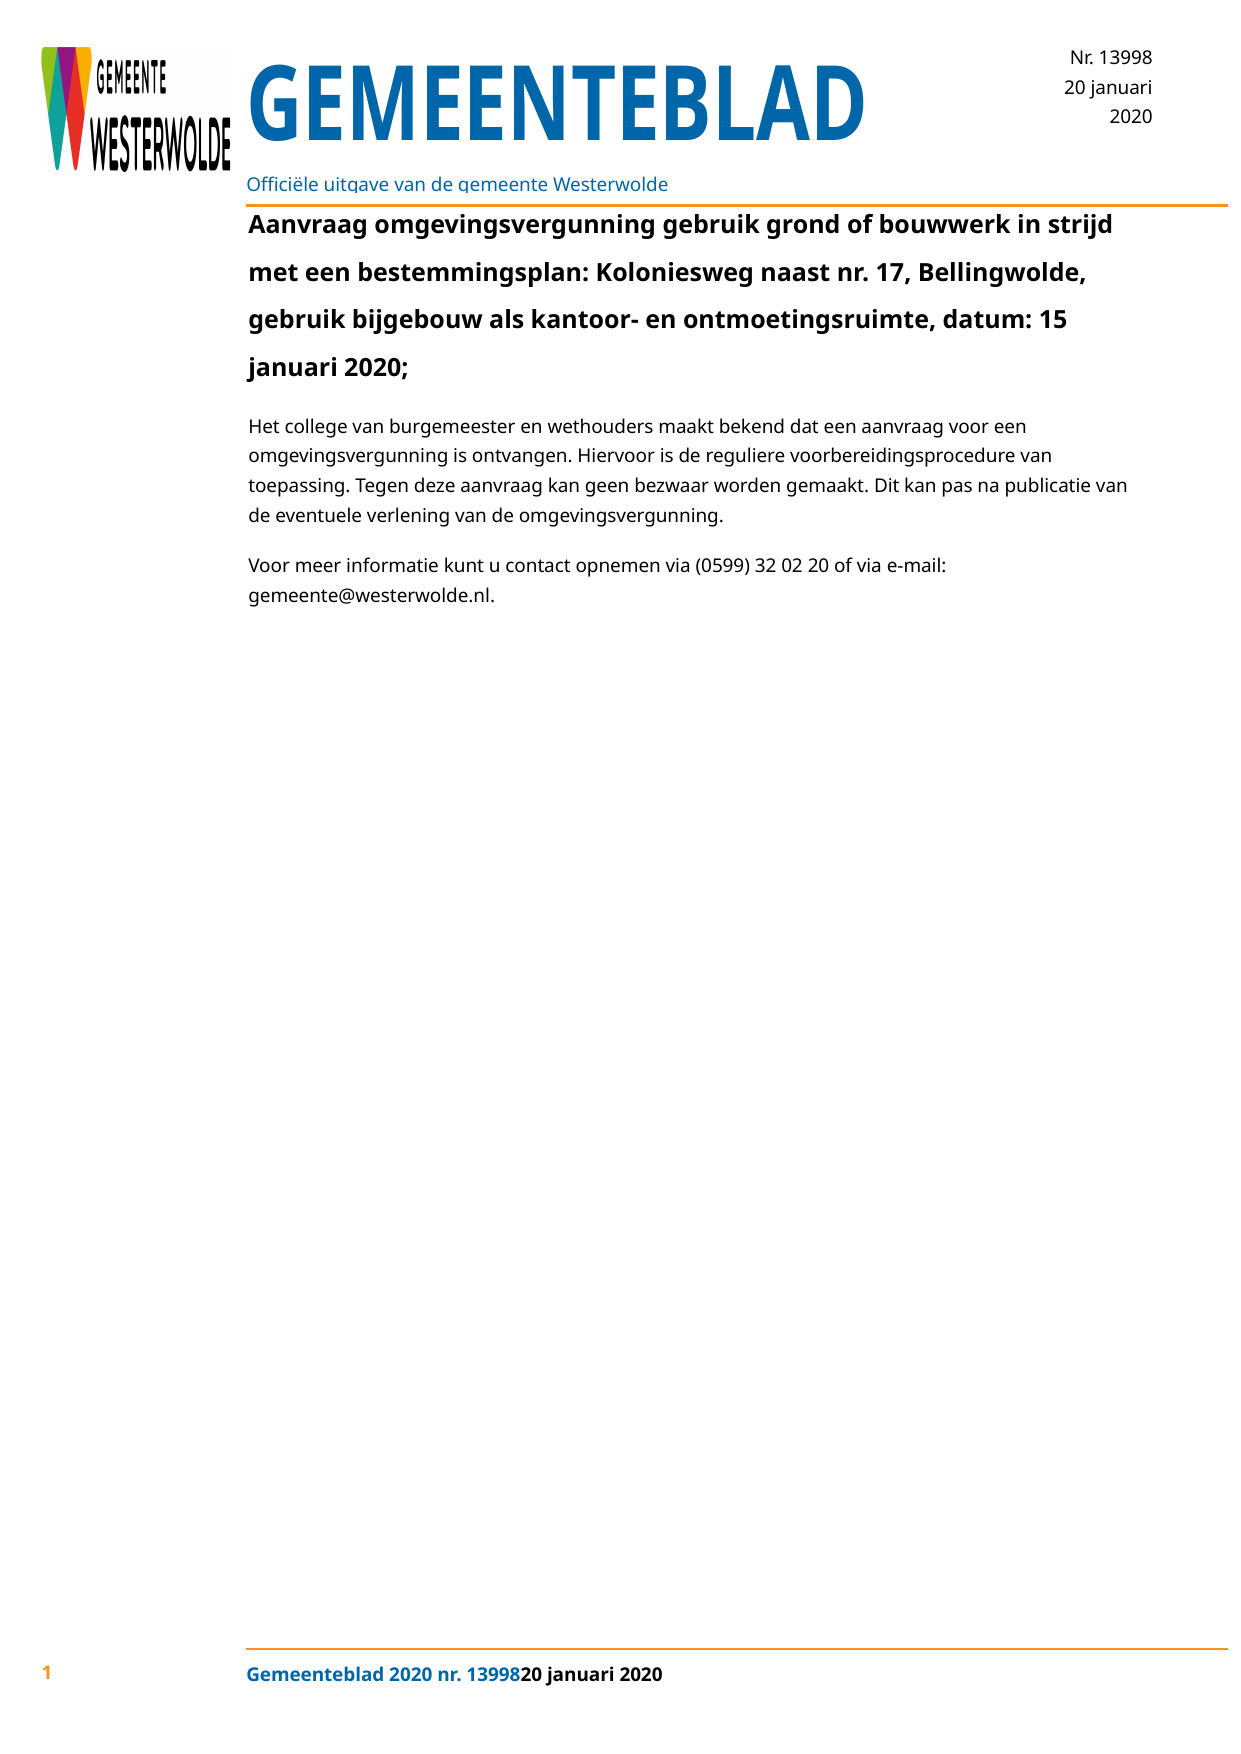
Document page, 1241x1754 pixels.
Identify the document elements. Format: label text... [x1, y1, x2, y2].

picture [41, 47, 231, 172]
text Aanvraag omgevingsvergunning gebruik grond of bouwwerk in strijd met een bestemmingsplan: Koloniesweg naast nr. 17, Bellingwolde, gebruik bijgebouw als kantoor- en ontmoetingsruimte, datum: 15 januari 2020; [248, 207, 1152, 384]
text Voor meer informatie kunt u contact opnemen via (0599) 32 02 20 of via e-mail: gemeente@westerwolde.nl. [248, 552, 1152, 608]
text Het college van burgemeester en wethouders maakt bekend dat een aanvraag voor een omgevingsvergunning is ontvangen. Hiervoor is de reguliere voorbereidingsprocedure van toepassing. Tegen deze aanvraag kan geen bezwaar worden gemaakt. Dit kan pas na publicatie van de eventuele verlening van de omgevingsvergunning. [248, 413, 1152, 528]
